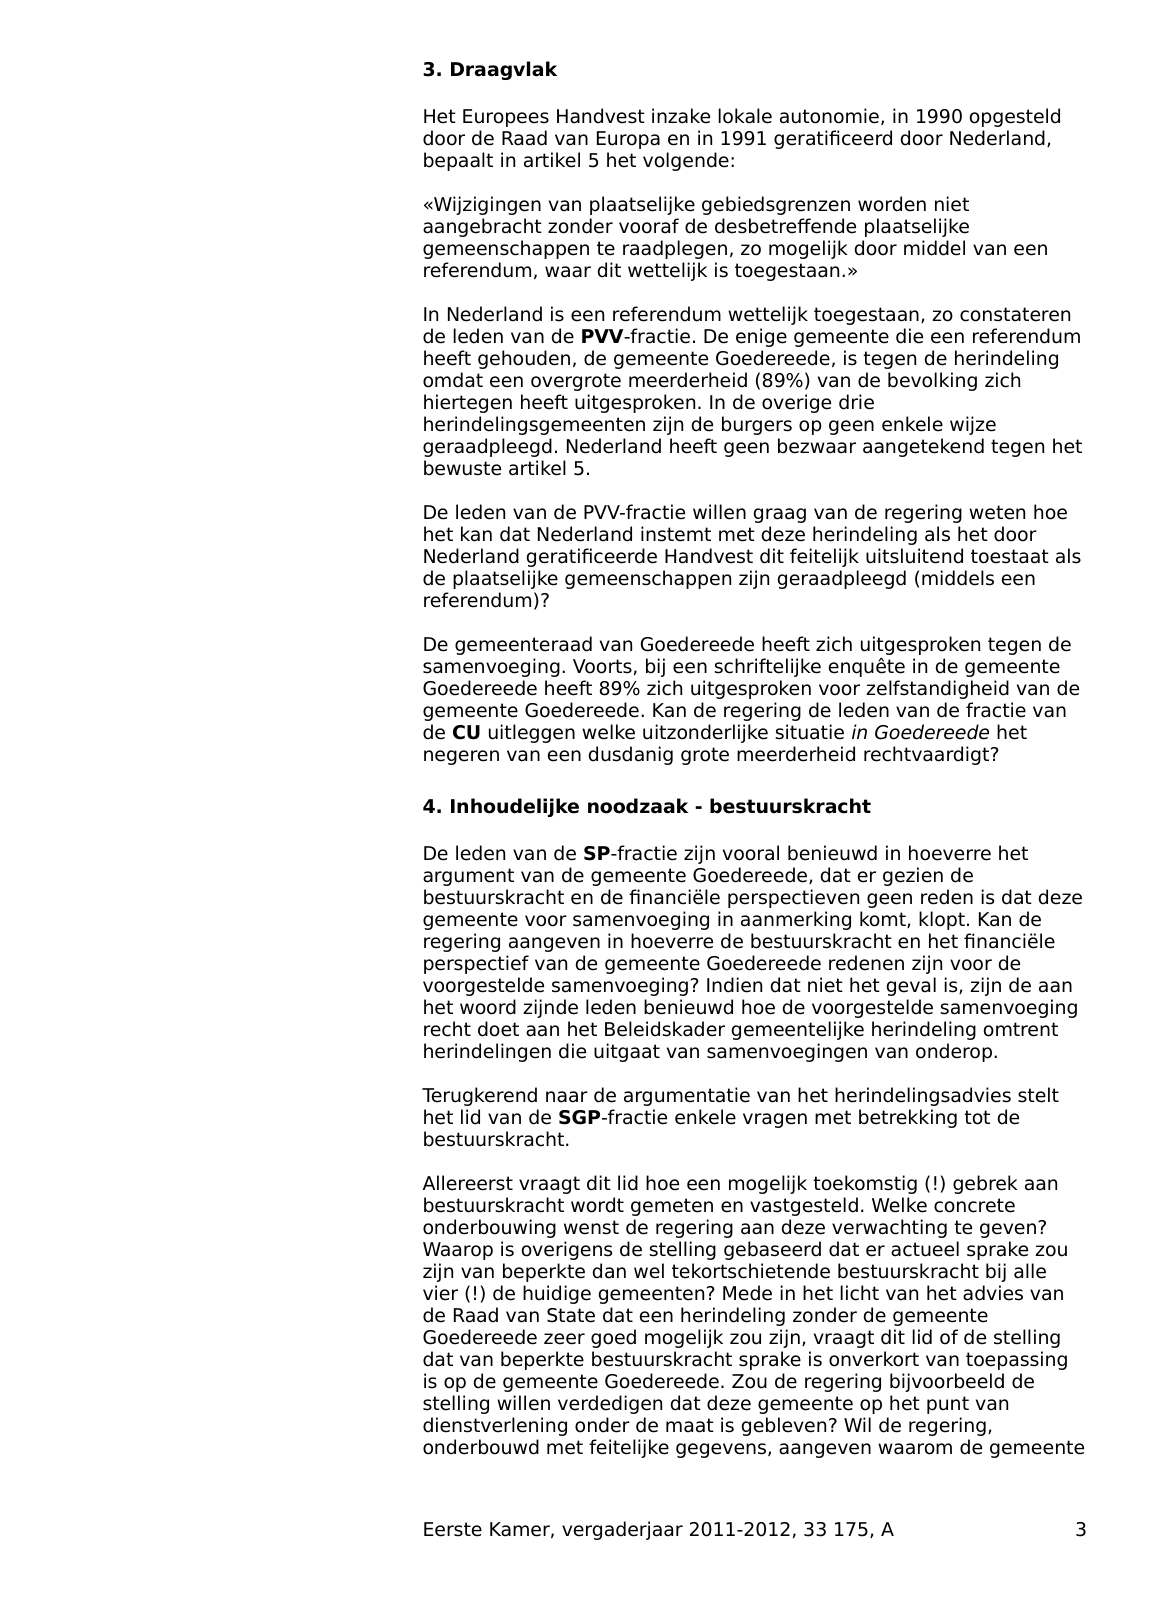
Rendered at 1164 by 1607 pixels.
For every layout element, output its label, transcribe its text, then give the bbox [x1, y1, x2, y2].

text Terugkerend naar de argumentatie van het herindelingsadvies stelt het lid van de SGP-fractie enkele vragen met betrekking tot de bestuurskracht. [422, 1085, 1087, 1151]
subtitle 4. Inhoudelijke noodzaak - bestuurskracht [422, 796, 1087, 818]
text De leden van de SP-fractie zijn vooral benieuwd in hoeverre het argument van de gemeente Goedereede, dat er gezien de bestuurskracht en de financiële perspectieven geen reden is dat deze gemeente voor samenvoeging in aanmerking komt, klopt. Kan de regering aangeven in hoeverre de bestuurskracht en het financiële perspectief van de gemeente Goedereede redenen zijn voor de voorgestelde samenvoeging? Indien dat niet het geval is, zijn de aan het woord zijnde leden benieuwd hoe de voorgestelde samenvoeging recht doet aan het Beleidskader gemeentelijke herindeling omtrent herindelingen die uitgaat van samenvoegingen van onderop. [422, 843, 1087, 1063]
text In Nederland is een referendum wettelijk toegestaan, zo constateren de leden van de PVV-fractie. De enige gemeente die een referendum heeft gehouden, de gemeente Goedereede, is tegen de herindeling omdat een overgrote meerderheid (89%) van de bevolking zich hiertegen heeft uitgesproken. In de overige drie herindelingsgemeenten zijn de burgers op geen enkele wijze geraadpleegd. Nederland heeft geen bezwaar aangetekend tegen het bewuste artikel 5. [422, 304, 1087, 480]
subtitle 3. Draagvlak [422, 59, 1087, 81]
text De gemeenteraad van Goedereede heeft zich uitgesproken tegen de samenvoeging. Voorts, bij een schriftelijke enquête in de gemeente Goedereede heeft 89% zich uitgesproken voor zelfstandigheid van de gemeente Goedereede. Kan de regering de leden van de fractie van de CU uitleggen welke uitzonderlijke situatie in Goedereede het negeren van een dusdanig grote meerderheid rechtvaardigt? [422, 634, 1087, 766]
text Allereerst vraagt dit lid hoe een mogelijk toekomstig (!) gebrek aan bestuurskracht wordt gemeten en vastgesteld. Welke concrete onderbouwing wenst de regering aan deze verwachting te geven? Waarop is overigens de stelling gebaseerd dat er actueel sprake zou zijn van beperkte dan wel tekortschietende bestuurskracht bij alle vier (!) de huidige gemeenten? Mede in het licht van het advies van de Raad van State dat een herindeling zonder de gemeente Goedereede zeer goed mogelijk zou zijn, vraagt dit lid of de stelling dat van beperkte bestuurskracht sprake is onverkort van toepassing is op de gemeente Goedereede. Zou de regering bijvoorbeeld de stelling willen verdedigen dat deze gemeente op het punt van dienstverlening onder de maat is gebleven? Wil de regering, onderbouwd met feitelijke gegevens, aangeven waarom de gemeente [422, 1173, 1087, 1459]
text De leden van de PVV-fractie willen graag van de regering weten hoe het kan dat Nederland instemt met deze herindeling als het door Nederland geratificeerde Handvest dit feitelijk uitsluitend toestaat als de plaatselijke gemeenschappen zijn geraadpleegd (middels een referendum)? [422, 502, 1087, 612]
text «Wijzigingen van plaatselijke gebiedsgrenzen worden niet aangebracht zonder vooraf de desbetreffende plaatselijke gemeenschappen te raadplegen, zo mogelijk door middel van een referendum, waar dit wettelijk is toegestaan.» [422, 194, 1087, 282]
text Het Europees Handvest inzake lokale autonomie, in 1990 opgesteld door de Raad van Europa en in 1991 geratificeerd door Nederland, bepaalt in artikel 5 het volgende: [422, 106, 1087, 172]
